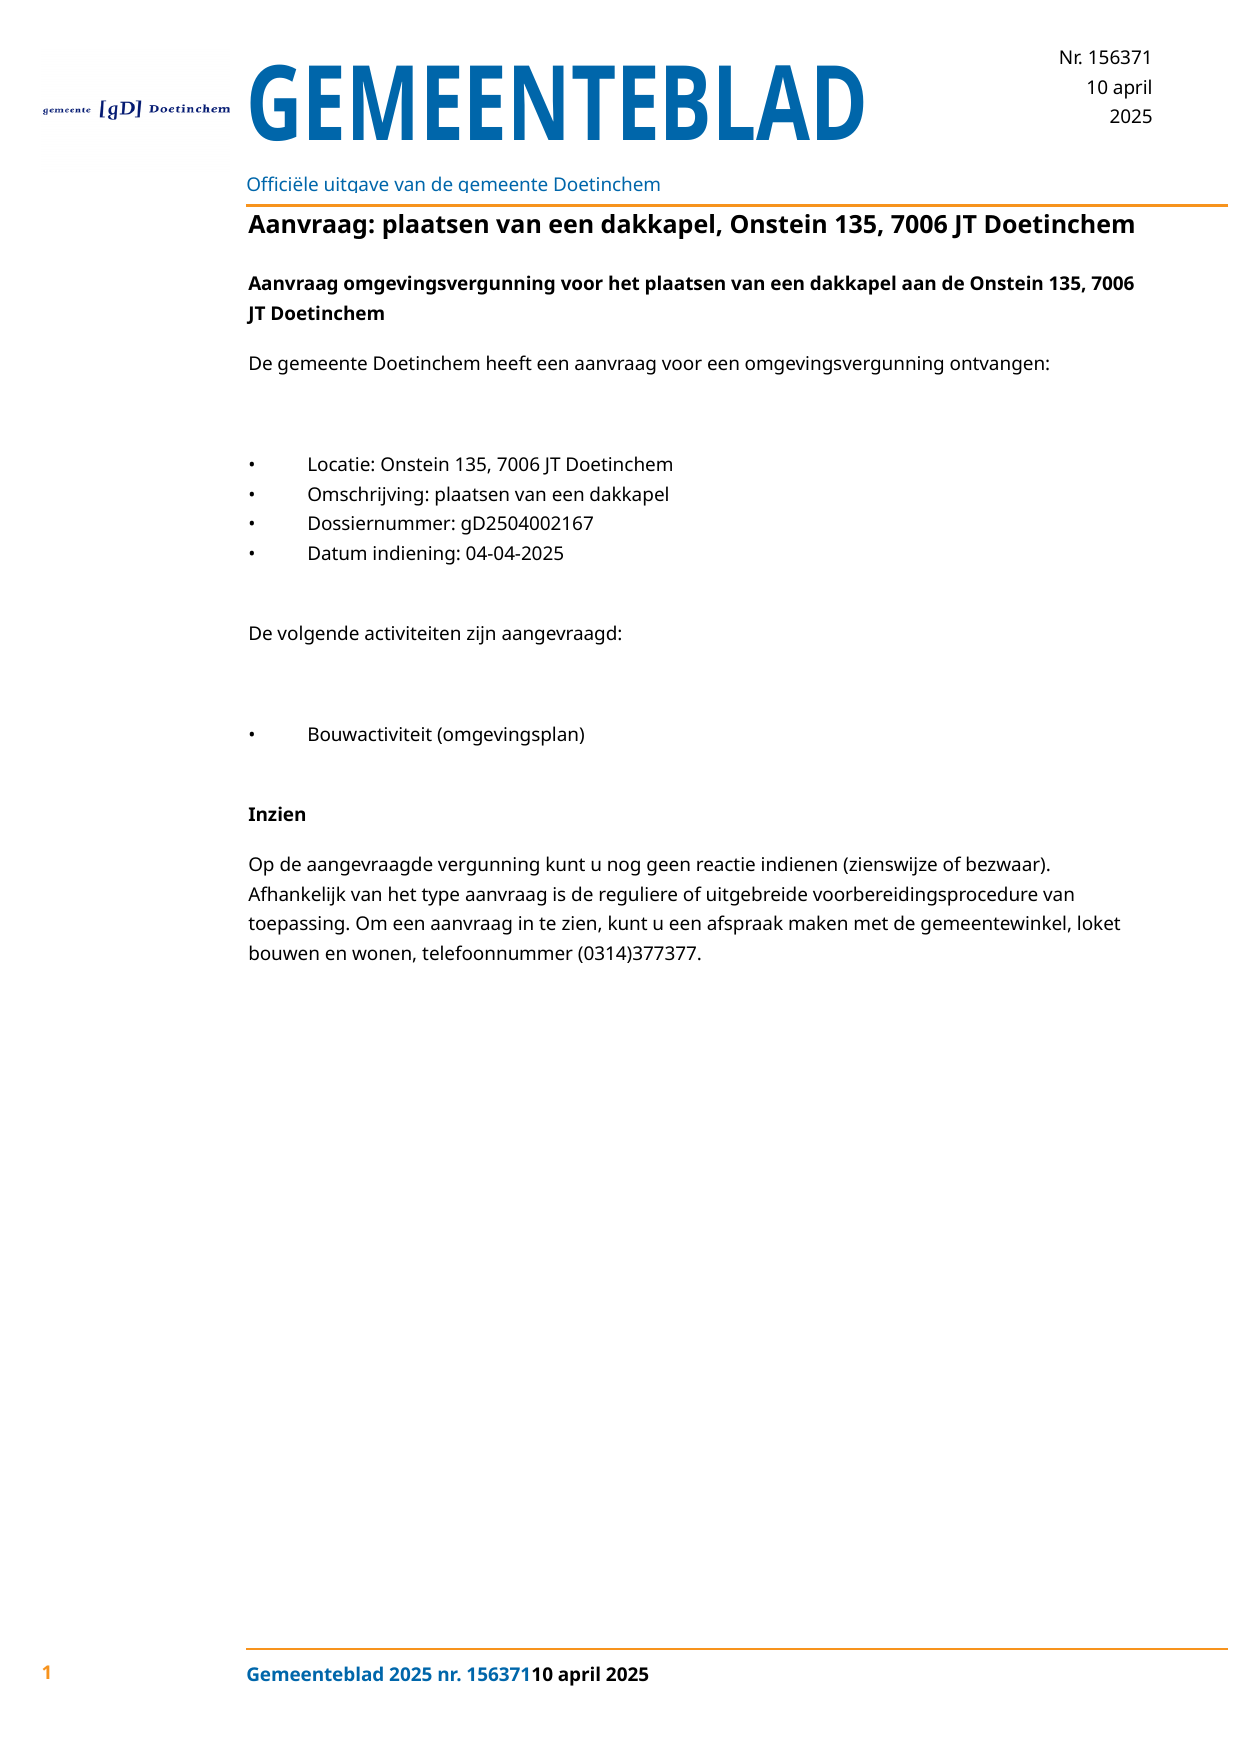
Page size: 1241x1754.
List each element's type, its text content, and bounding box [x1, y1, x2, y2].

text De gemeente Doetinchem heeft een aanvraag voor een omgevingsvergunning ontvangen: [248, 350, 1152, 376]
text Op de aangevraagde vergunning kunt u nog geen reactie indienen (zienswijze of bezwaar). Afhankelijk van het type aanvraag is de reguliere of uitgebreide voorbereidingsprocedure van toepassing. Om een aanvraag in te zien, kunt u een afspraak maken met de gemeentewinkel, loket bouwen en wonen, telefoonnummer (0314)377377. [248, 851, 1152, 966]
list Locatie: Onstein 135, 7006 JT Doetinchem [248, 451, 1152, 477]
text Inzien [248, 801, 1152, 826]
picture [41, 47, 231, 172]
list Datum indiening: 04-04-2025 [248, 540, 1152, 566]
list Omschrijving: plaatsen van een dakkapel [248, 481, 1152, 506]
text Aanvraag: plaatsen van een dakkapel, Onstein 135, 7006 JT Doetinchem [248, 207, 1152, 241]
text Aanvraag omgevingsvergunning voor het plaatsen van een dakkapel aan de Onstein 135, 7006 JT Doetinchem [248, 270, 1152, 326]
text De volgende activiteiten zijn aangevraagd: [248, 620, 1152, 646]
list Bouwactiviteit (omgevingsplan) [248, 721, 1152, 746]
list Dossiernummer: gD2504002167 [248, 510, 1152, 536]
